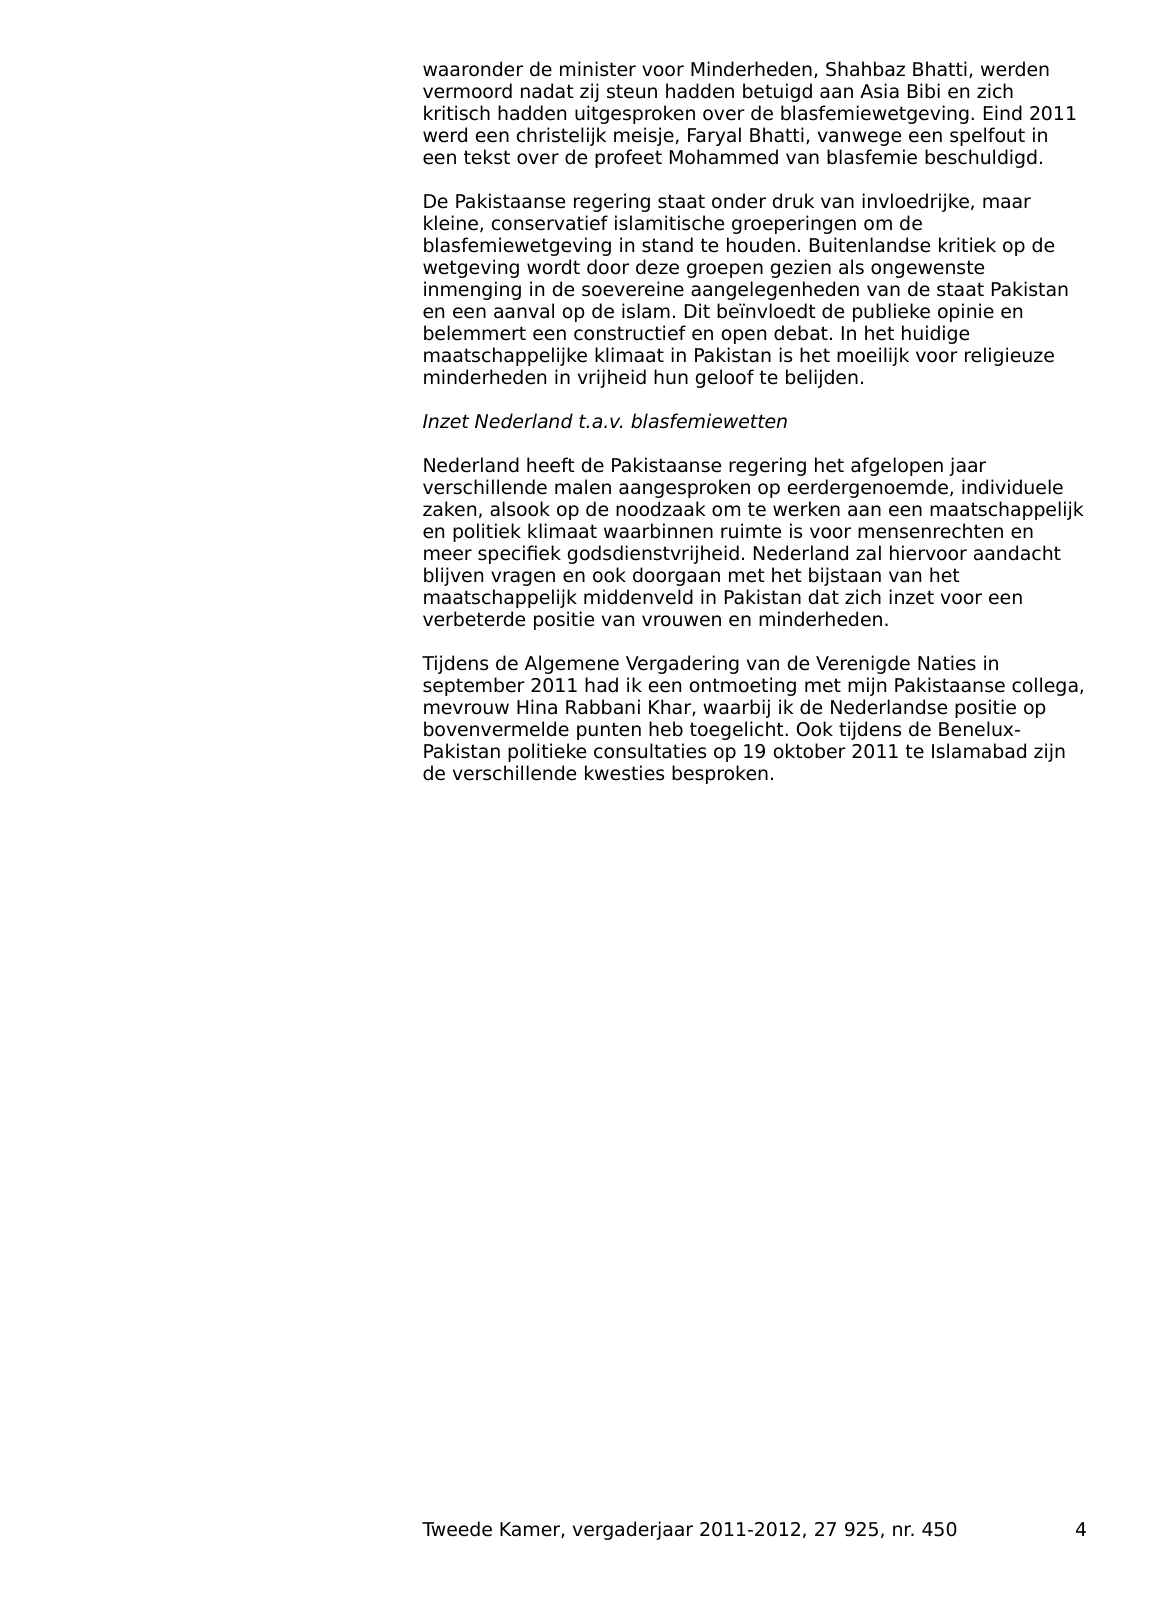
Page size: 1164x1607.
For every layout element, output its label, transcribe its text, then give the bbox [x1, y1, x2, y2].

text Tijdens de Algemene Vergadering van de Verenigde Naties in september 2011 had ik een ontmoeting met mijn Pakistaanse collega, mevrouw Hina Rabbani Khar, waarbij ik de Nederlandse positie op bovenvermelde punten heb toegelicht. Ook tijdens de Benelux-Pakistan politieke consultaties op 19 oktober 2011 te Islamabad zijn de verschillende kwesties besproken. [422, 653, 1087, 785]
subtitle Inzet Nederland t.a.v. blasfemiewetten [422, 411, 1087, 433]
text Nederland heeft de Pakistaanse regering het afgelopen jaar verschillende malen aangesproken op eerdergenoemde, individuele zaken, alsook op de noodzaak om te werken aan een maatschappelijk en politiek klimaat waarbinnen ruimte is voor mensenrechten en meer specifiek godsdienstvrijheid. Nederland zal hiervoor aandacht blijven vragen en ook doorgaan met het bijstaan van het maatschappelijk middenveld in Pakistan dat zich inzet voor een verbeterde positie van vrouwen en minderheden. [422, 455, 1087, 631]
text waaronder de minister voor Minderheden, Shahbaz Bhatti, werden vermoord nadat zij steun hadden betuigd aan Asia Bibi en zich kritisch hadden uitgesproken over de blasfemiewetgeving. Eind 2011 werd een christelijk meisje, Faryal Bhatti, vanwege een spelfout in een tekst over de profeet Mohammed van blasfemie beschuldigd. [422, 59, 1087, 169]
text De Pakistaanse regering staat onder druk van invloedrijke, maar kleine, conservatief islamitische groeperingen om de blasfemiewetgeving in stand te houden. Buitenlandse kritiek op de wetgeving wordt door deze groepen gezien als ongewenste inmenging in de soevereine aangelegenheden van de staat Pakistan en een aanval op de islam. Dit beïnvloedt de publieke opinie en belemmert een constructief en open debat. In het huidige maatschappelijke klimaat in Pakistan is het moeilijk voor religieuze minderheden in vrijheid hun geloof te belijden. [422, 191, 1087, 389]
